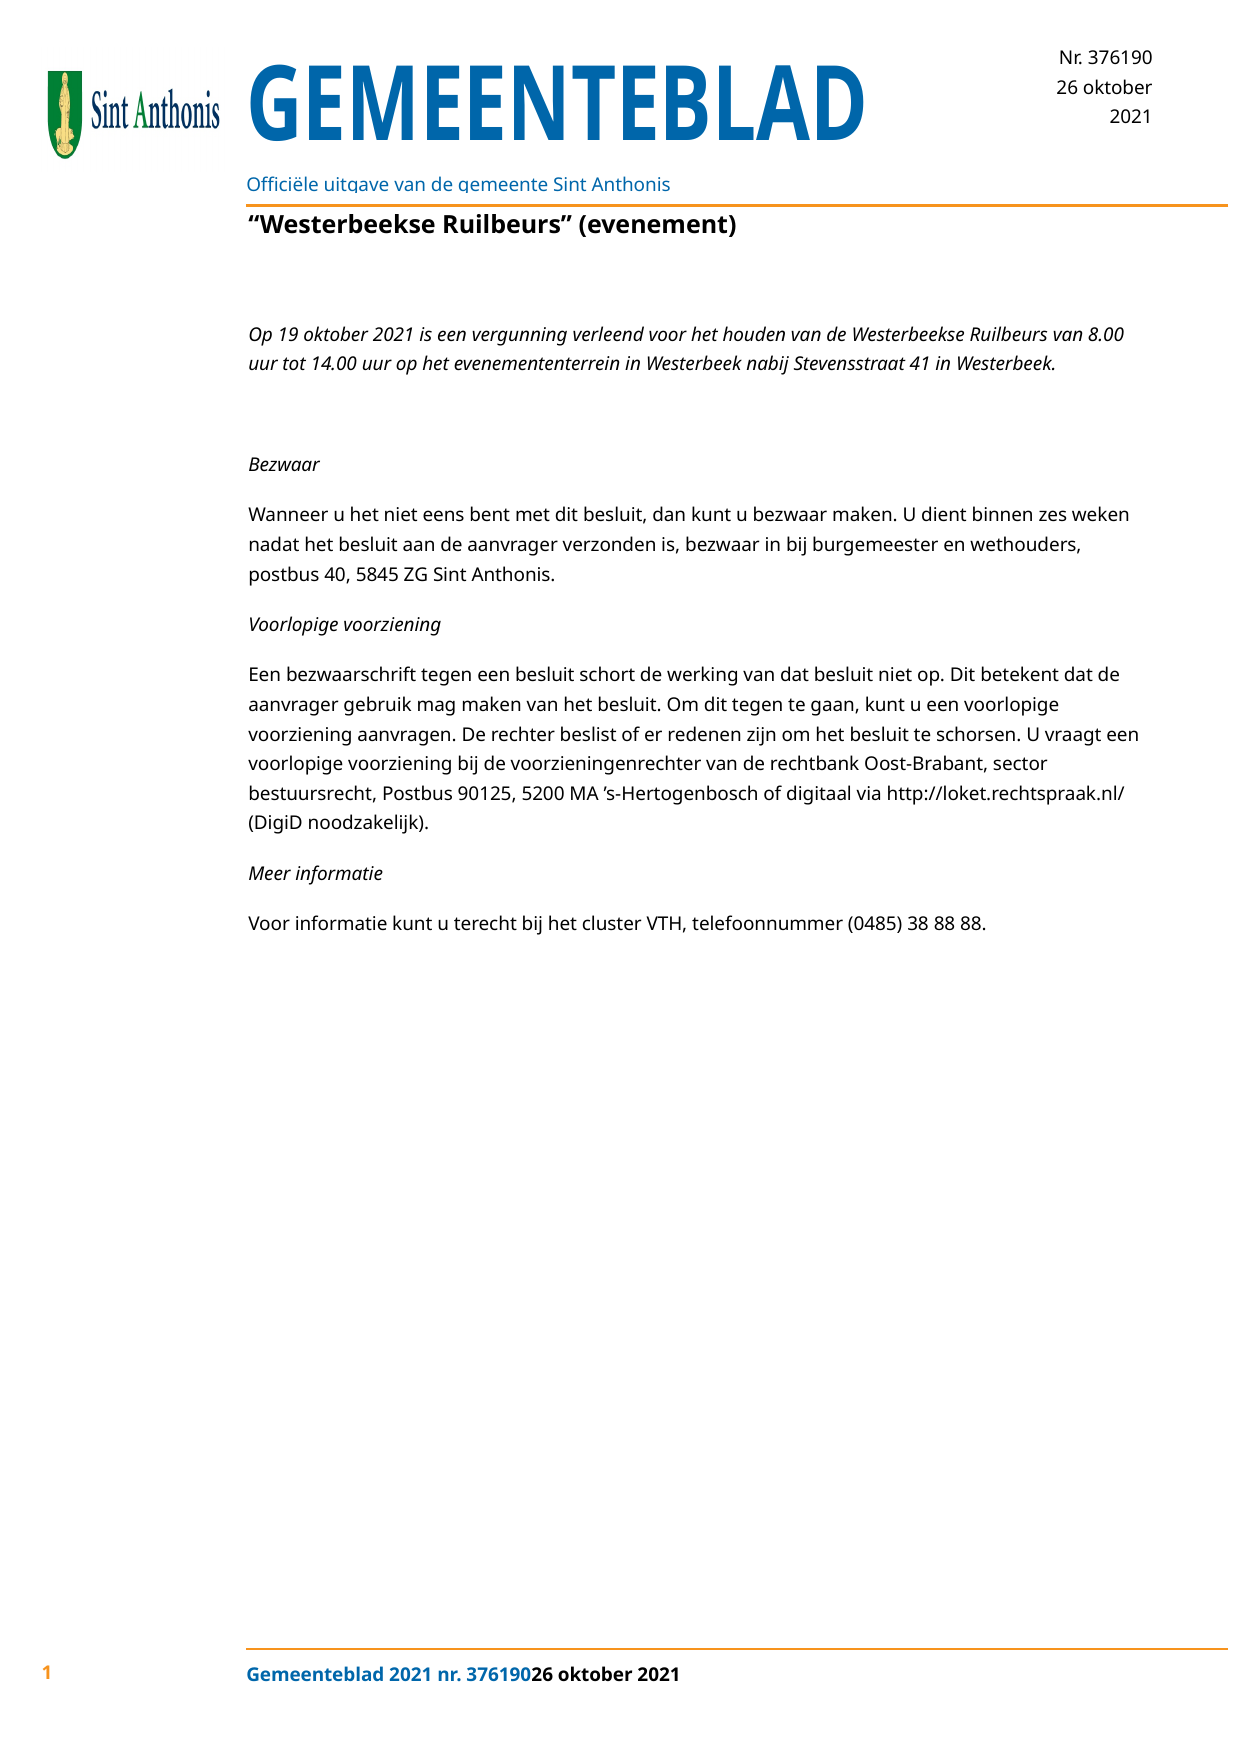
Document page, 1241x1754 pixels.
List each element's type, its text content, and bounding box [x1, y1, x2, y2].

text Meer informatie [248, 860, 1152, 886]
text Bezwaar [248, 451, 1152, 477]
picture [41, 47, 231, 172]
text Voor informatie kunt u terecht bij het cluster VTH, telefoonnummer (0485) 38 88 88. [248, 910, 1152, 936]
text Een bezwaarschrift tegen een besluit schort de werking van dat besluit niet op. Dit betekent dat de aanvrager gebruik mag maken van het besluit. Om dit tegen te gaan, kunt u een voorlopige voorziening aanvragen. De rechter beslist of er redenen zijn om het besluit te schorsen. U vraagt een voorlopige voorziening bij de voorzieningenrechter van de rechtbank Oost-Brabant, sector bestuursrecht, Postbus 90125, 5200 MA ’s-Hertogenbosch of digitaal via http://loket.rechtspraak.nl/ (DigiD noodzakelijk). [248, 662, 1152, 835]
text Voorlopige voorziening [248, 611, 1152, 637]
text Wanneer u het niet eens bent met dit besluit, dan kunt u bezwaar maken. U dient binnen zes weken nadat het besluit aan de aanvrager verzonden is, bezwaar in bij burgemeester en wethouders, postbus 40, 5845 ZG Sint Anthonis. [248, 502, 1152, 586]
text Op 19 oktober 2021 is een vergunning verleend voor het houden van de Westerbeekse Ruilbeurs van 8.00 uur tot 14.00 uur op het evenemententerrein in Westerbeek nabij Stevensstraat 41 in Westerbeek. [248, 321, 1152, 376]
text “Westerbeekse Ruilbeurs” (evenement) [248, 207, 1152, 241]
